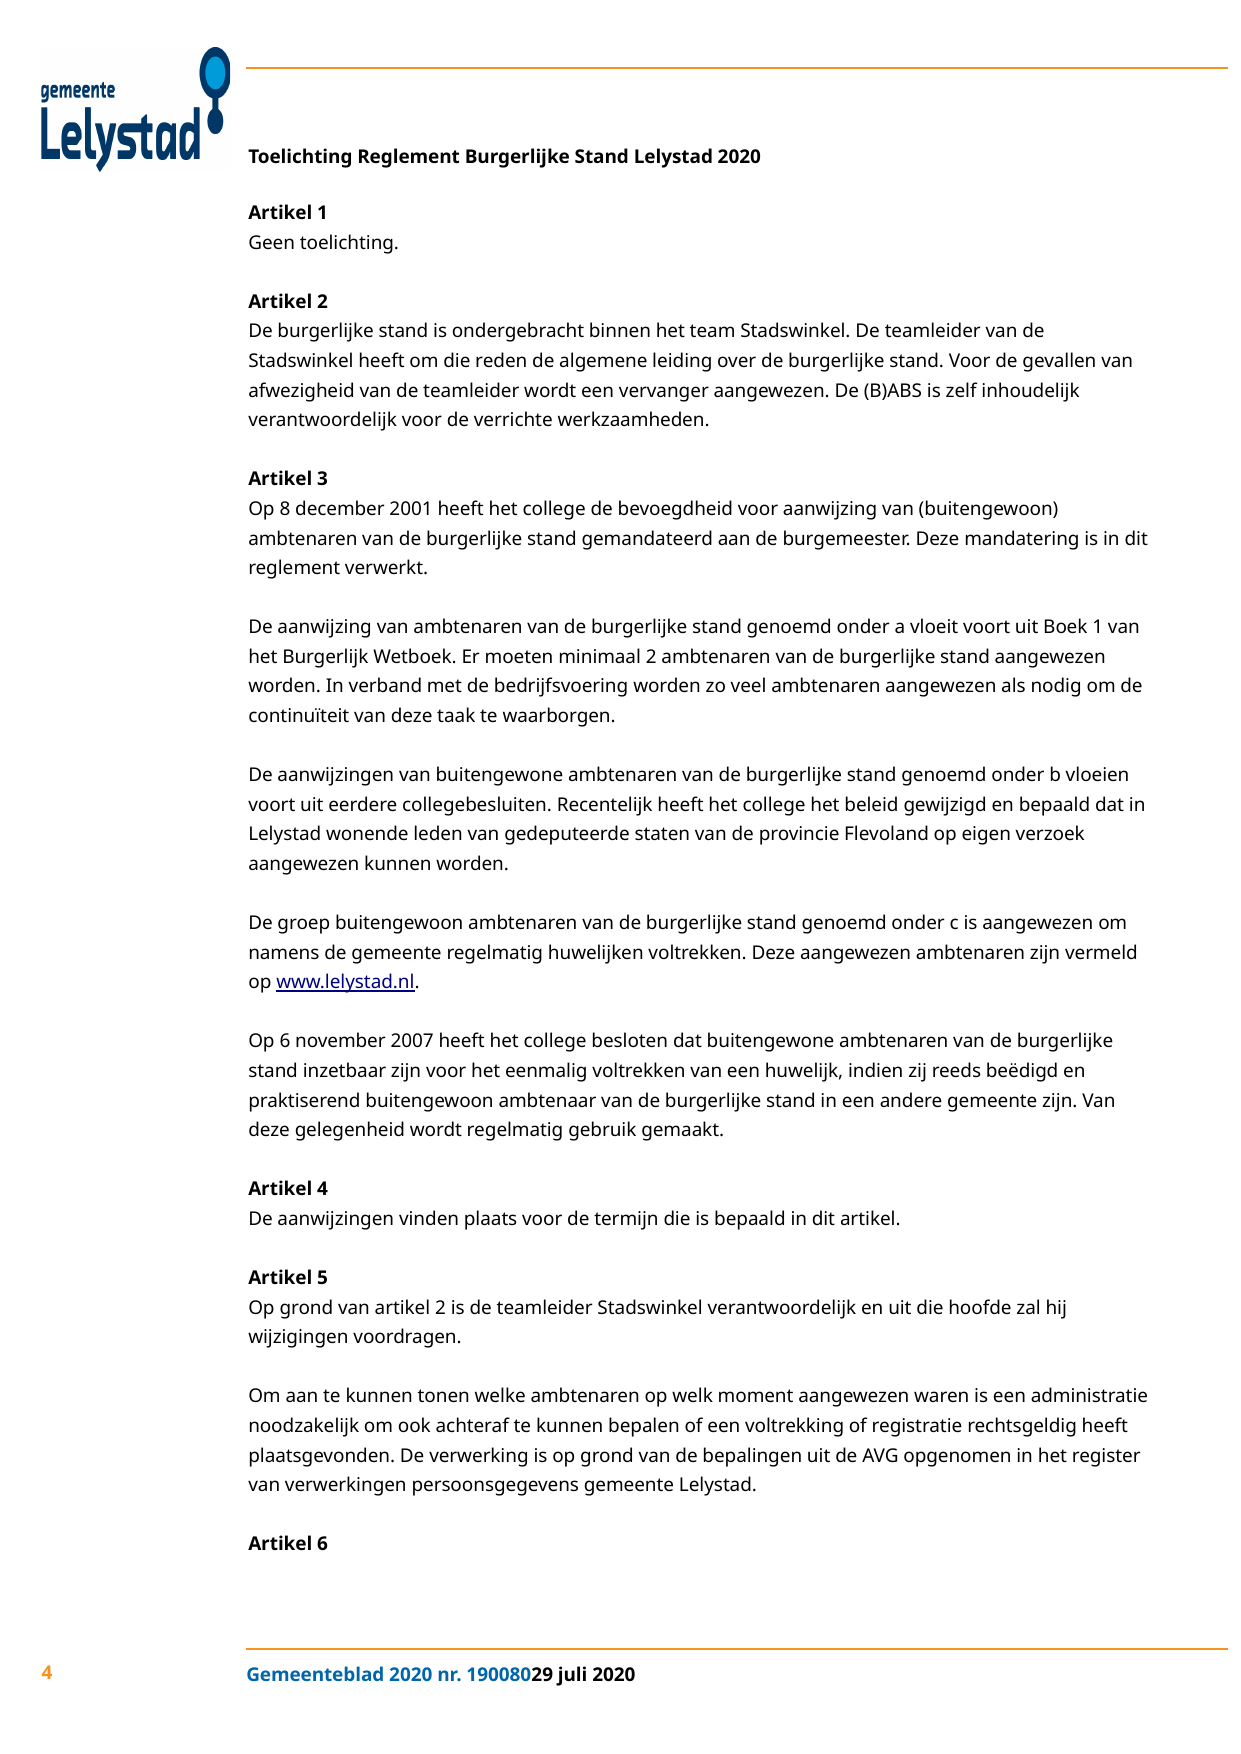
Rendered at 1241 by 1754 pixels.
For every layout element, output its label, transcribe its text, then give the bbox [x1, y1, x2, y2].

text Geen toelichting. [248, 229, 1152, 255]
text Artikel 3 [248, 466, 1152, 491]
text De groep buitengewoon ambtenaren van de burgerlijke stand genoemd onder c is aangewezen om namens de gemeente regelmatig huwelijken voltrekken. Deze aangewezen ambtenaren zijn vermeld op www.lelystad.nl. [248, 909, 1152, 994]
text Artikel 2 [248, 288, 1152, 314]
text Op 8 december 2001 heeft het college de bevoegdheid voor aanwijzing van (buitengewoon) ambtenaren van de burgerlijke stand gemandateerd aan de burgemeester. Deze mandatering is in dit reglement verwerkt. [248, 495, 1152, 580]
text Artikel 4 [248, 1176, 1152, 1201]
text De burgerlijke stand is ondergebracht binnen het team Stadswinkel. De teamleider van de Stadswinkel heeft om die reden de algemene leiding over de burgerlijke stand. Voor de gevallen van afwezigheid van de teamleider wordt een vervanger aangewezen. De (B)ABS is zelf inhoudelijk verantwoordelijk voor de verrichte werkzaamheden. [248, 318, 1152, 432]
text Artikel 6 [248, 1531, 1152, 1556]
text Artikel 5 [248, 1264, 1152, 1290]
text Artikel 1 [248, 199, 1152, 225]
text Toelichting Reglement Burgerlijke Stand Lelystad 2020 [248, 141, 1152, 170]
text De aanwijzing van ambtenaren van de burgerlijke stand genoemd onder a vloeit voort uit Boek 1 van het Burgerlijk Wetboek. Er moeten minimaal 2 ambtenaren van de burgerlijke stand aangewezen worden. In verband met de bedrijfsvoering worden zo veel ambtenaren aangewezen als nodig om de continuïteit van deze taak te waarborgen. [248, 613, 1152, 728]
text De aanwijzingen van buitengewone ambtenaren van de burgerlijke stand genoemd onder b vloeien voort uit eerdere collegebesluiten. Recentelijk heeft het college het beleid gewijzigd en bepaald dat in Lelystad wonende leden van gedeputeerde staten van de provincie Flevoland op eigen verzoek aangewezen kunnen worden. [248, 761, 1152, 876]
text Op grond van artikel 2 is de teamleider Stadswinkel verantwoordelijk en uit die hoofde zal hij wijzigingen voordragen. [248, 1294, 1152, 1349]
text Op 6 november 2007 heeft het college besloten dat buitengewone ambtenaren van de burgerlijke stand inzetbaar zijn voor het eenmalig voltrekken van een huwelijk, indien zij reeds beëdigd en praktiserend buitengewoon ambtenaar van de burgerlijke stand in een andere gemeente zijn. Van deze gelegenheid wordt regelmatig gebruik gemaakt. [248, 1028, 1152, 1142]
picture [41, 47, 231, 172]
text De aanwijzingen vinden plaats voor de termijn die is bepaald in dit artikel. [248, 1205, 1152, 1231]
text Om aan te kunnen tonen welke ambtenaren op welk moment aangewezen waren is een administratie noodzakelijk om ook achteraf te kunnen bepalen of een voltrekking of registratie rechtsgeldig heeft plaatsgevonden. De verwerking is op grond van de bepalingen uit de AVG opgenomen in het register van verwerkingen persoonsgegevens gemeente Lelystad. [248, 1383, 1152, 1497]
